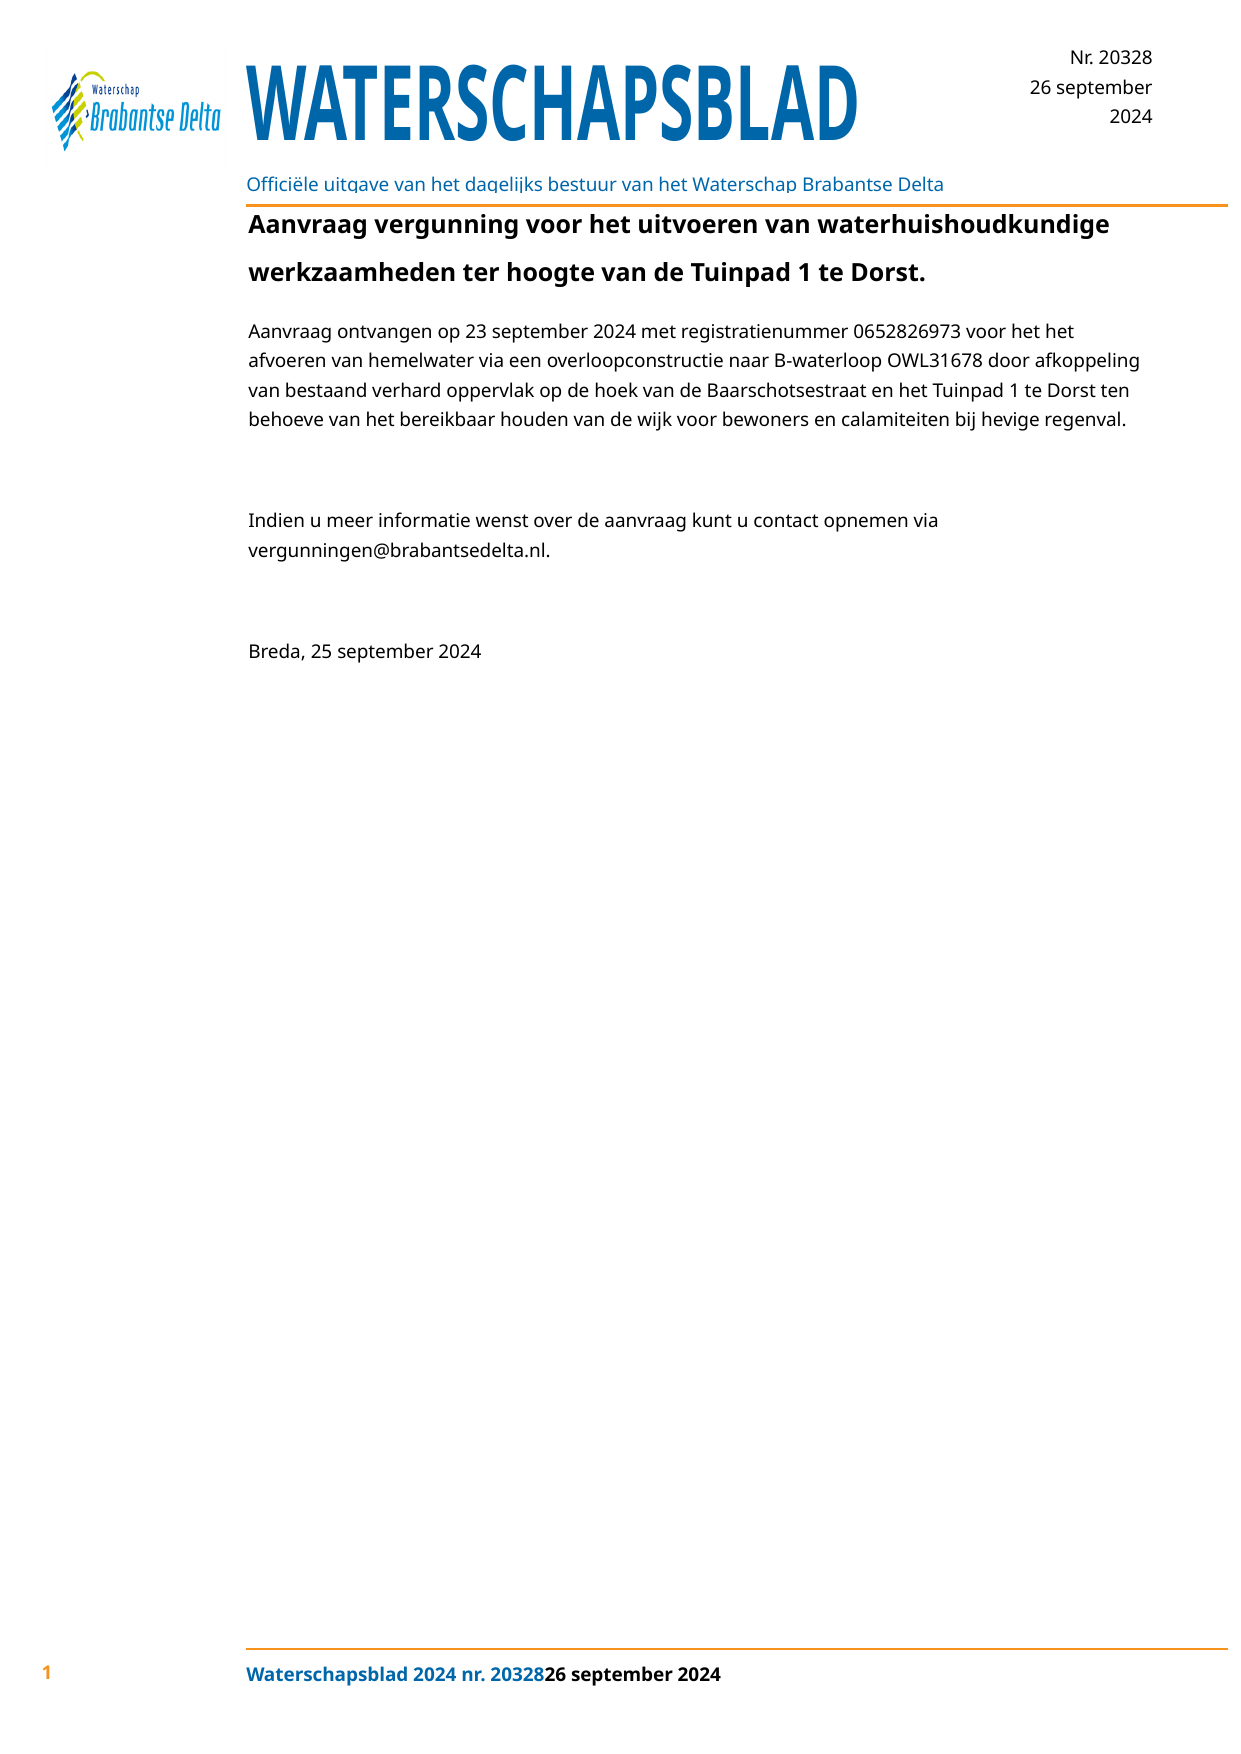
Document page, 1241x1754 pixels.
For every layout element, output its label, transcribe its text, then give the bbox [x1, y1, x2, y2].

text Aanvraag vergunning voor het uitvoeren van waterhuishoudkundige werkzaamheden ter hoogte van de Tuinpad 1 te Dorst. [248, 207, 1152, 288]
text Indien u meer informatie wenst over de aanvraag kunt u contact opnemen via vergunningen@brabantsedelta.nl. [248, 507, 1152, 563]
text Aanvraag ontvangen op 23 september 2024 met registratienummer 0652826973 voor het het afvoeren van hemelwater via een overloopconstructie naar B-waterloop OWL31678 door afkoppeling van bestaand verhard oppervlak op de hoek van de Baarschotsestraat en het Tuinpad 1 te Dorst ten behoeve van het bereikbaar houden van de wijk voor bewoners en calamiteiten bij hevige regenval. [248, 318, 1152, 432]
text Breda, 25 september 2024 [248, 638, 1152, 664]
picture [41, 47, 231, 172]
